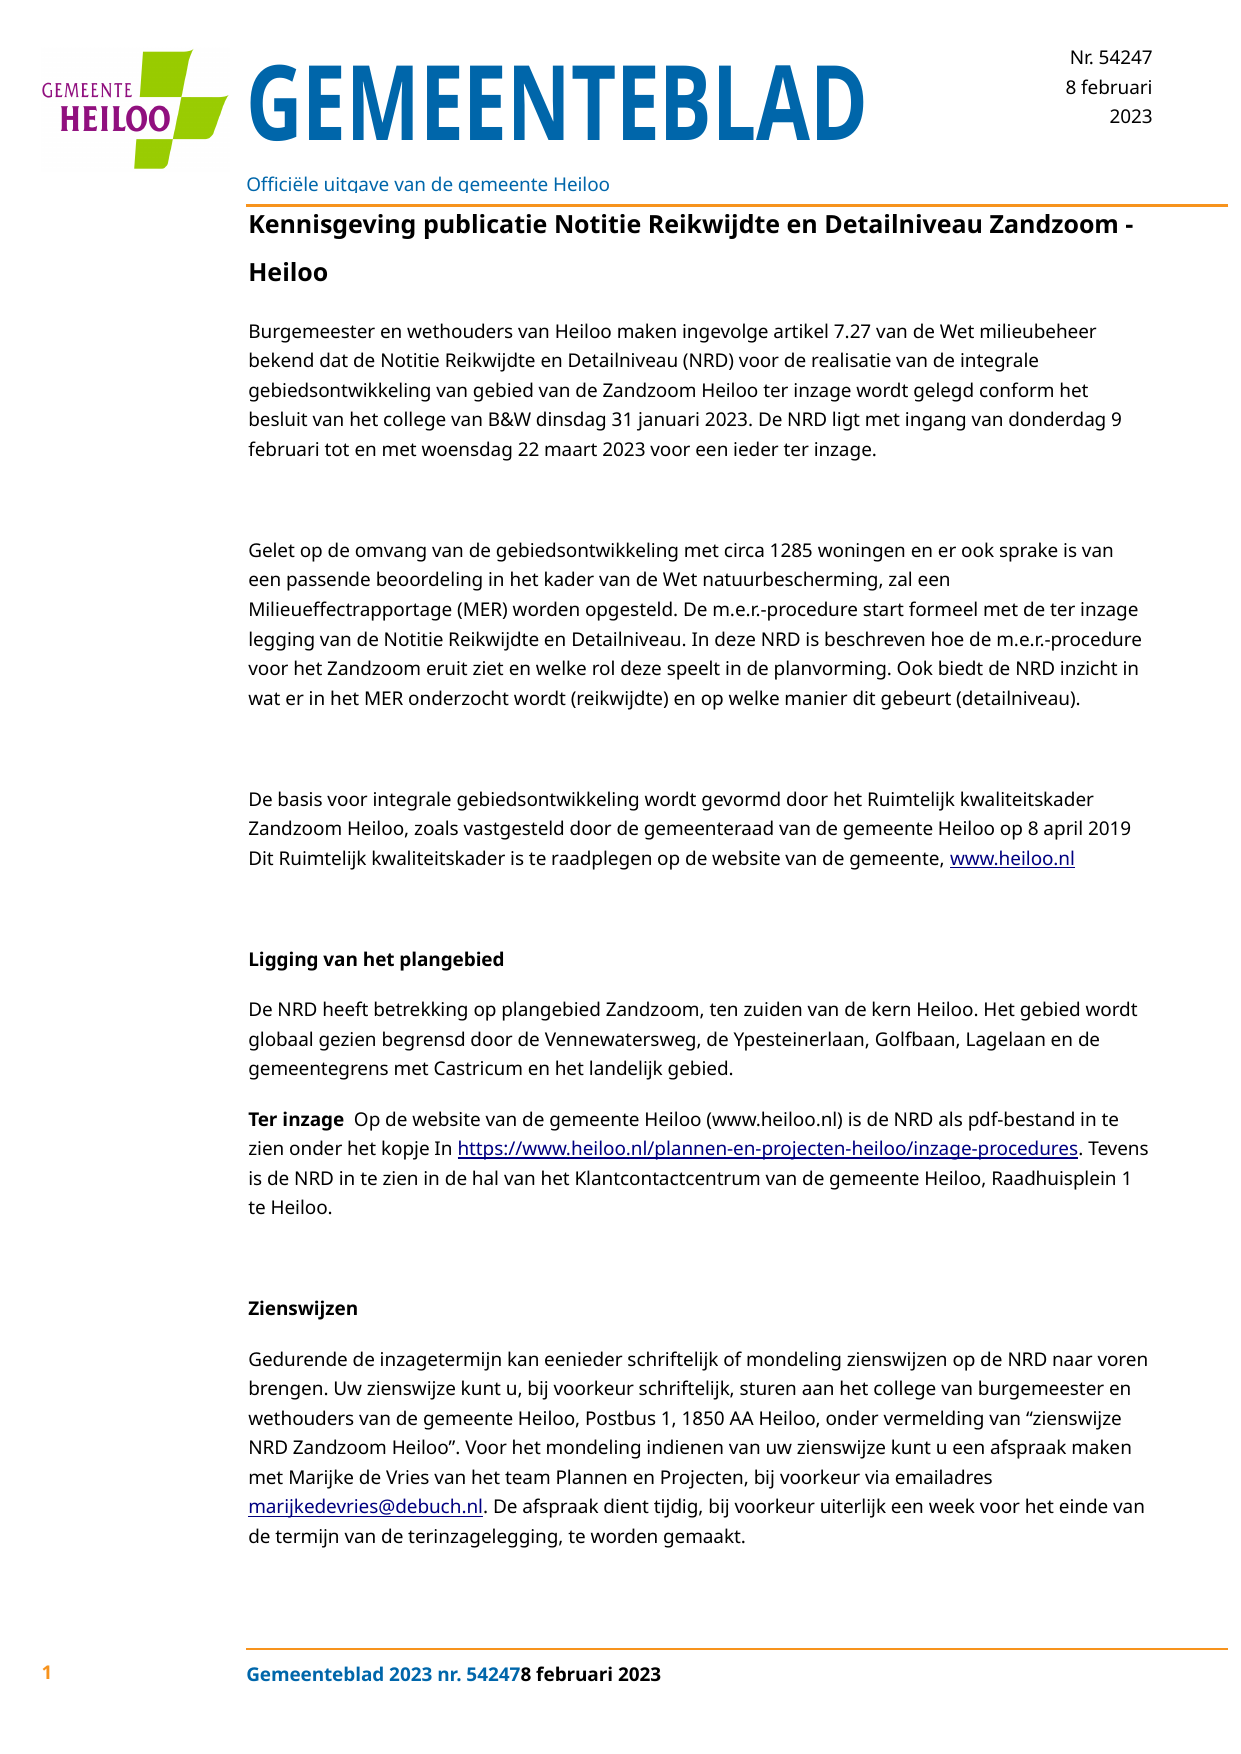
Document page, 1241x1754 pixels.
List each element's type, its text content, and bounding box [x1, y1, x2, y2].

text Gelet op de omvang van de gebiedsontwikkeling met circa 1285 woningen en er ook sprake is van een passende beoordeling in het kader van de Wet natuurbescherming, zal een Milieueffectrapportage (MER) worden opgesteld. De m.e.r.-procedure start formeel met de ter inzage legging van de Notitie Reikwijdte en Detailniveau. In deze NRD is beschreven hoe de m.e.r.-procedure voor het Zandzoom eruit ziet en welke rol deze speelt in de planvorming. Ook biedt de NRD inzicht in wat er in het MER onderzocht wordt (reikwijdte) en op welke manier dit gebeurt (detailniveau). [248, 537, 1152, 711]
text De NRD heeft betrekking op plangebied Zandzoom, ten zuiden van de kern Heiloo. Het gebied wordt globaal gezien begrensd door de Vennewatersweg, de Ypesteinerlaan, Golfbaan, Lagelaan en de gemeentegrens met Castricum en het landelijk gebied. [248, 996, 1152, 1081]
text Kennisgeving publicatie Notitie Reikwijdte en Detailniveau Zandzoom - Heiloo [248, 207, 1152, 288]
text Gedurende de inzagetermijn kan eenieder schriftelijk of mondeling zienswijzen op de NRD naar voren brengen. Uw zienswijze kunt u, bij voorkeur schriftelijk, sturen aan het college van burgemeester en wethouders van de gemeente Heiloo, Postbus 1, 1850 AA Heiloo, onder vermelding van “zienswijze NRD Zandzoom Heiloo”. Voor het mondeling indienen van uw zienswijze kunt u een afspraak maken met Marijke de Vries van het team Plannen en Projecten, bij voorkeur via emailadres marijkedevries@debuch.nl. De afspraak dient tijdig, bij voorkeur uiterlijk een week voor het einde van de termijn van de terinzagelegging, te worden gemaakt. [248, 1346, 1152, 1549]
text Zienswijzen [248, 1295, 1152, 1321]
text Burgemeester en wethouders van Heiloo maken ingevolge artikel 7.27 van de Wet milieubeheer bekend dat de Notitie Reikwijdte en Detailniveau (NRD) voor de realisatie van de integrale gebiedsontwikkeling van gebied van de Zandzoom Heiloo ter inzage wordt gelegd conform het besluit van het college van B&W dinsdag 31 januari 2023. De NRD ligt met ingang van donderdag 9 februari tot en met woensdag 22 maart 2023 voor een ieder ter inzage. [248, 318, 1152, 462]
text Ligging van het plangebied [248, 946, 1152, 972]
text De basis voor integrale gebiedsontwikkeling wordt gevormd door het Ruimtelijk kwaliteitskader Zandzoom Heiloo, zoals vastgesteld door de gemeenteraad van de gemeente Heiloo op 8 april 2019 Dit Ruimtelijk kwaliteitskader is te raadplegen op de website van de gemeente, www.heiloo.nl [248, 786, 1152, 871]
picture [41, 47, 231, 172]
text Ter inzage Op de website van de gemeente Heiloo (www.heiloo.nl) is de NRD als pdf-bestand in te zien onder het kopje In https://www.heiloo.nl/plannen-en-projecten-heiloo/inzage-procedures. Tevens is de NRD in te zien in de hal van het Klantcontactcentrum van de gemeente Heiloo, Raadhuisplein 1 te Heiloo. [248, 1106, 1152, 1220]
